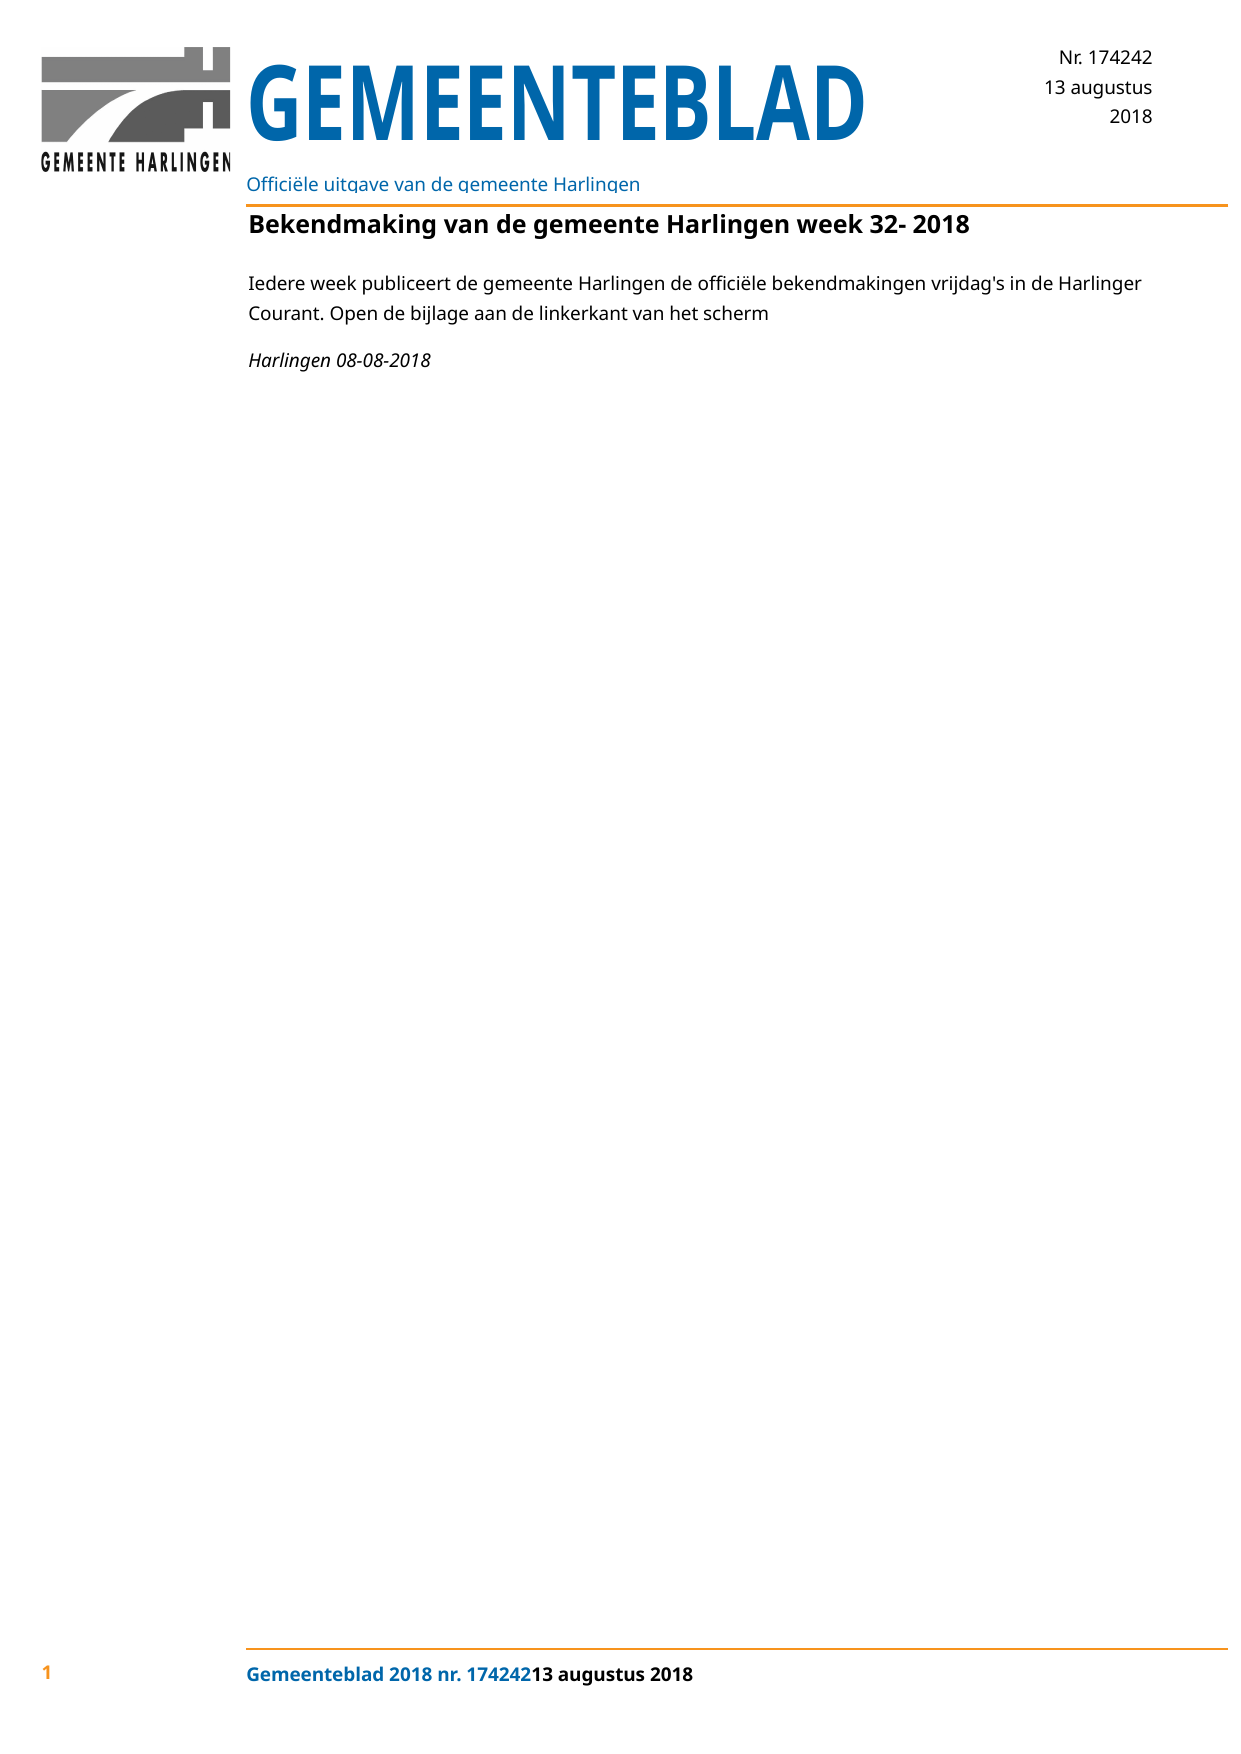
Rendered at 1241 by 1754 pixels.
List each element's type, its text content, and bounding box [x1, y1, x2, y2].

text Bekendmaking van de gemeente Harlingen week 32- 2018 [248, 207, 1152, 241]
picture [41, 47, 231, 172]
text Iedere week publiceert de gemeente Harlingen de officiële bekendmakingen vrijdag's in de Harlinger Courant. Open de bijlage aan de linkerkant van het scherm [248, 270, 1152, 326]
text Harlingen 08-08-2018 [248, 348, 1152, 373]
